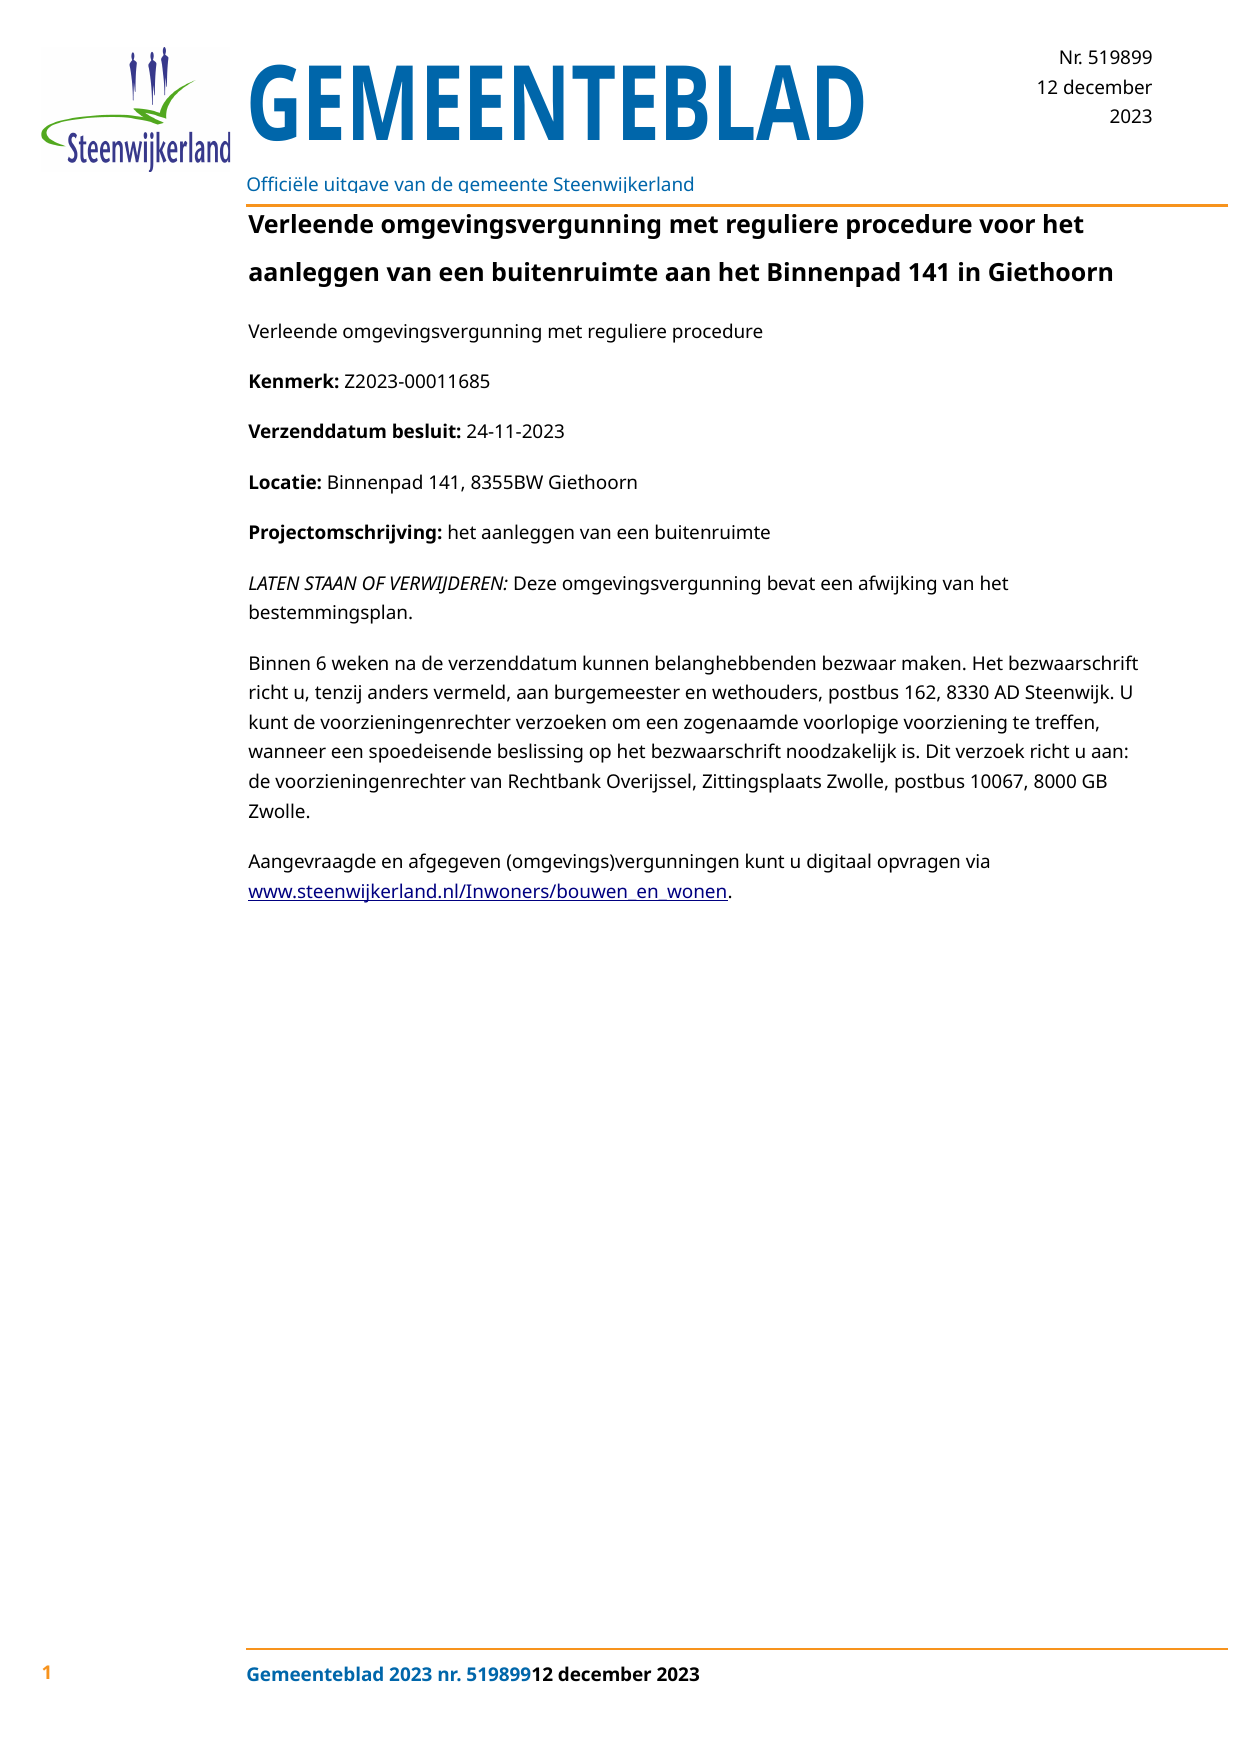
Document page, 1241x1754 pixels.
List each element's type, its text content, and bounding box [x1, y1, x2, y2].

text Kenmerk: Z2023-00011685 [248, 368, 1152, 394]
picture [41, 47, 231, 172]
text Projectomschrijving: het aanleggen van een buitenruimte [248, 519, 1152, 545]
text Locatie: Binnenpad 141, 8355BW Giethoorn [248, 469, 1152, 495]
text Verleende omgevingsvergunning met reguliere procedure [248, 318, 1152, 344]
text LATEN STAAN OF VERWIJDEREN: Deze omgevingsvergunning bevat een afwijking van het bestemmingsplan. [248, 570, 1152, 625]
text Verleende omgevingsvergunning met reguliere procedure voor het aanleggen van een buitenruimte aan het Binnenpad 141 in Giethoorn [248, 207, 1152, 288]
text Binnen 6 weken na de verzenddatum kunnen belanghebbenden bezwaar maken. Het bezwaarschrift richt u, tenzij anders vermeld, aan burgemeester en wethouders, postbus 162, 8330 AD Steenwijk. U kunt de voorzieningenrechter verzoeken om een zogenaamde voorlopige voorziening te treffen, wanneer een spoedeisende beslissing op het bezwaarschrift noodzakelijk is. Dit verzoek richt u aan: de voorzieningenrechter van Rechtbank Overijssel, Zittingsplaats Zwolle, postbus 10067, 8000 GB Zwolle. [248, 650, 1152, 824]
text Aangevraagde en afgegeven (omgevings)vergunningen kunt u digitaal opvragen via www.steenwijkerland.nl/Inwoners/bouwen_en_wonen. [248, 848, 1152, 904]
text Verzenddatum besluit: 24-11-2023 [248, 419, 1152, 444]
